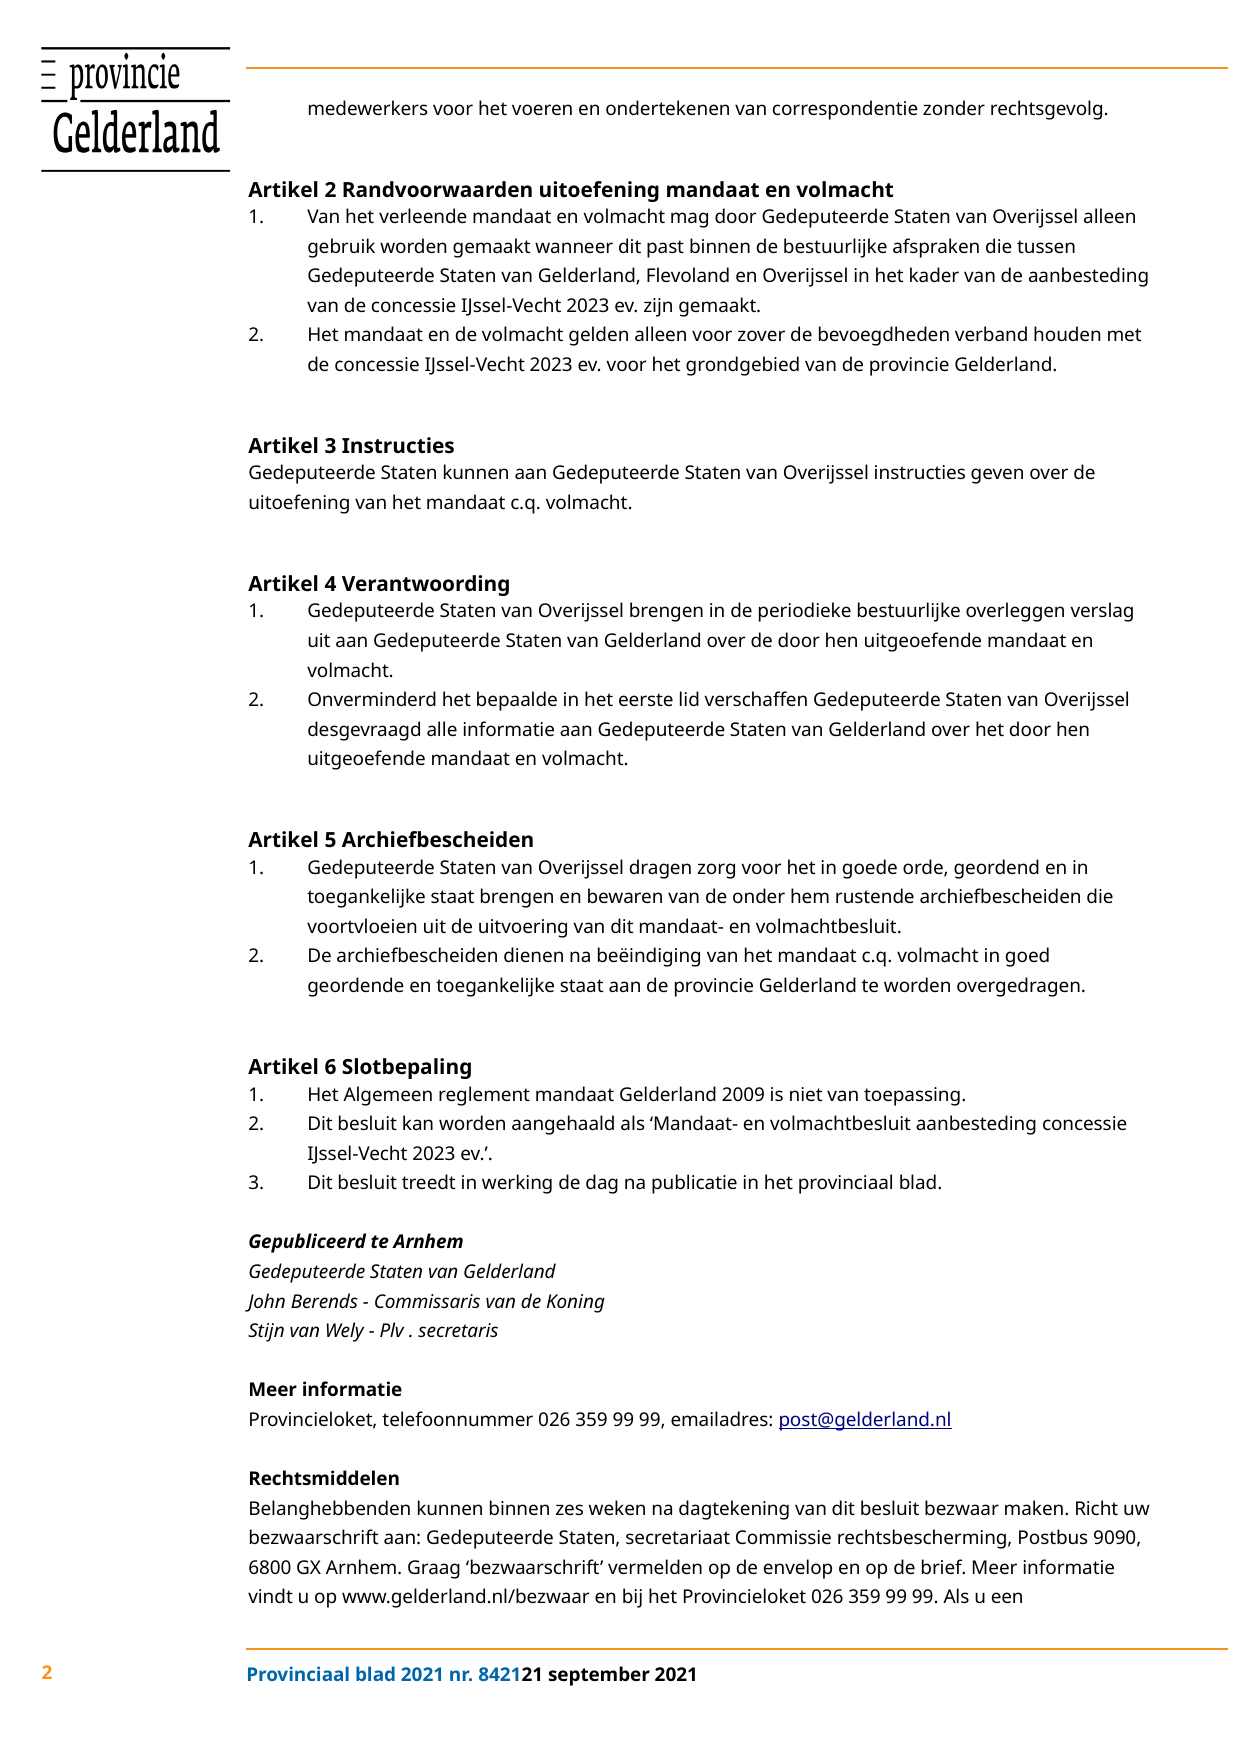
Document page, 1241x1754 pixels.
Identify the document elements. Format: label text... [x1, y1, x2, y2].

list Onverminderd het bepaalde in het eerste lid verschaffen Gedeputeerde Staten van Overijssel desgevraagd alle informatie aan Gedeputeerde Staten van Gelderland over het door hen uitgeoefende mandaat en volmacht. [248, 686, 1152, 771]
text Gedeputeerde Staten kunnen aan Gedeputeerde Staten van Overijssel instructies geven over de uitoefening van het mandaat c.q. volmacht. [248, 459, 1152, 515]
list medewerkers voor het voeren en ondertekenen van correspondentie zonder rechtsgevolg. [248, 95, 1152, 121]
text Rechtsmiddelen [248, 1465, 1152, 1491]
list Van het verleende mandaat en volmacht mag door Gedeputeerde Staten van Overijssel alleen gebruik worden gemaakt wanneer dit past binnen de bestuurlijke afspraken die tussen Gedeputeerde Staten van Gelderland, Flevoland en Overijssel in het kader van de aanbesteding van de concessie IJssel-Vecht 2023 ev. zijn gemaakt. [248, 203, 1152, 318]
list Gedeputeerde Staten van Overijssel dragen zorg voor het in goede orde, geordend en in toegankelijke staat brengen en bewaren van de onder hem rustende archiefbescheiden die voortvloeien uit de uitvoering van dit mandaat- en volmachtbesluit. [248, 854, 1152, 939]
text Artikel 3 Instructies [248, 431, 1152, 459]
list Het Algemeen reglement mandaat Gelderland 2009 is niet van toepassing. [248, 1081, 1152, 1106]
text Artikel 6 Slotbepaling [248, 1052, 1152, 1081]
text Artikel 5 Archiefbescheiden [248, 826, 1152, 854]
text John Berends - Commissaris van de Koning [248, 1288, 1152, 1313]
text Artikel 2 Randvoorwaarden uitoefening mandaat en volmacht [248, 175, 1152, 203]
list Het mandaat en de volmacht gelden alleen voor zover de bevoegdheden verband houden met de concessie IJssel-Vecht 2023 ev. voor het grondgebied van de provincie Gelderland. [248, 322, 1152, 377]
text Gepubliceerd te Arnhem [248, 1229, 1152, 1254]
text Stijn van Wely - Plv . secretaris [248, 1317, 1152, 1343]
list Dit besluit treedt in werking de dag na publicatie in het provinciaal blad. [248, 1169, 1152, 1195]
text Provincieloket, telefoonnummer 026 359 99 99, emailadres: post@gelderland.nl [248, 1406, 1152, 1432]
text Meer informatie [248, 1377, 1152, 1402]
list Dit besluit kan worden aangehaald als ‘Mandaat- en volmachtbesluit aanbesteding concessie IJssel-Vecht 2023 ev.’. [248, 1110, 1152, 1166]
list Gedeputeerde Staten van Overijssel brengen in de periodieke bestuurlijke overleggen verslag uit aan Gedeputeerde Staten van Gelderland over de door hen uitgeoefende mandaat en volmacht. [248, 598, 1152, 682]
text Belanghebbenden kunnen binnen zes weken na dagtekening van dit besluit bezwaar maken. Richt uw bezwaarschrift aan: Gedeputeerde Staten, secretariaat Commissie rechtsbescherming, Postbus 9090, 6800 GX Arnhem. Graag ‘bezwaarschrift’ vermelden op de envelop en op de brief. Meer informatie vindt u op www.gelderland.nl/bezwaar en bij het Provincieloket 026 359 99 99. Als u een [248, 1495, 1152, 1609]
text Artikel 4 Verantwoording [248, 569, 1152, 598]
picture [41, 47, 231, 172]
list De archiefbescheiden dienen na beëindiging van het mandaat c.q. volmacht in goed geordende en toegankelijke staat aan de provincie Gelderland te worden overgedragen. [248, 943, 1152, 998]
text Gedeputeerde Staten van Gelderland [248, 1258, 1152, 1284]
